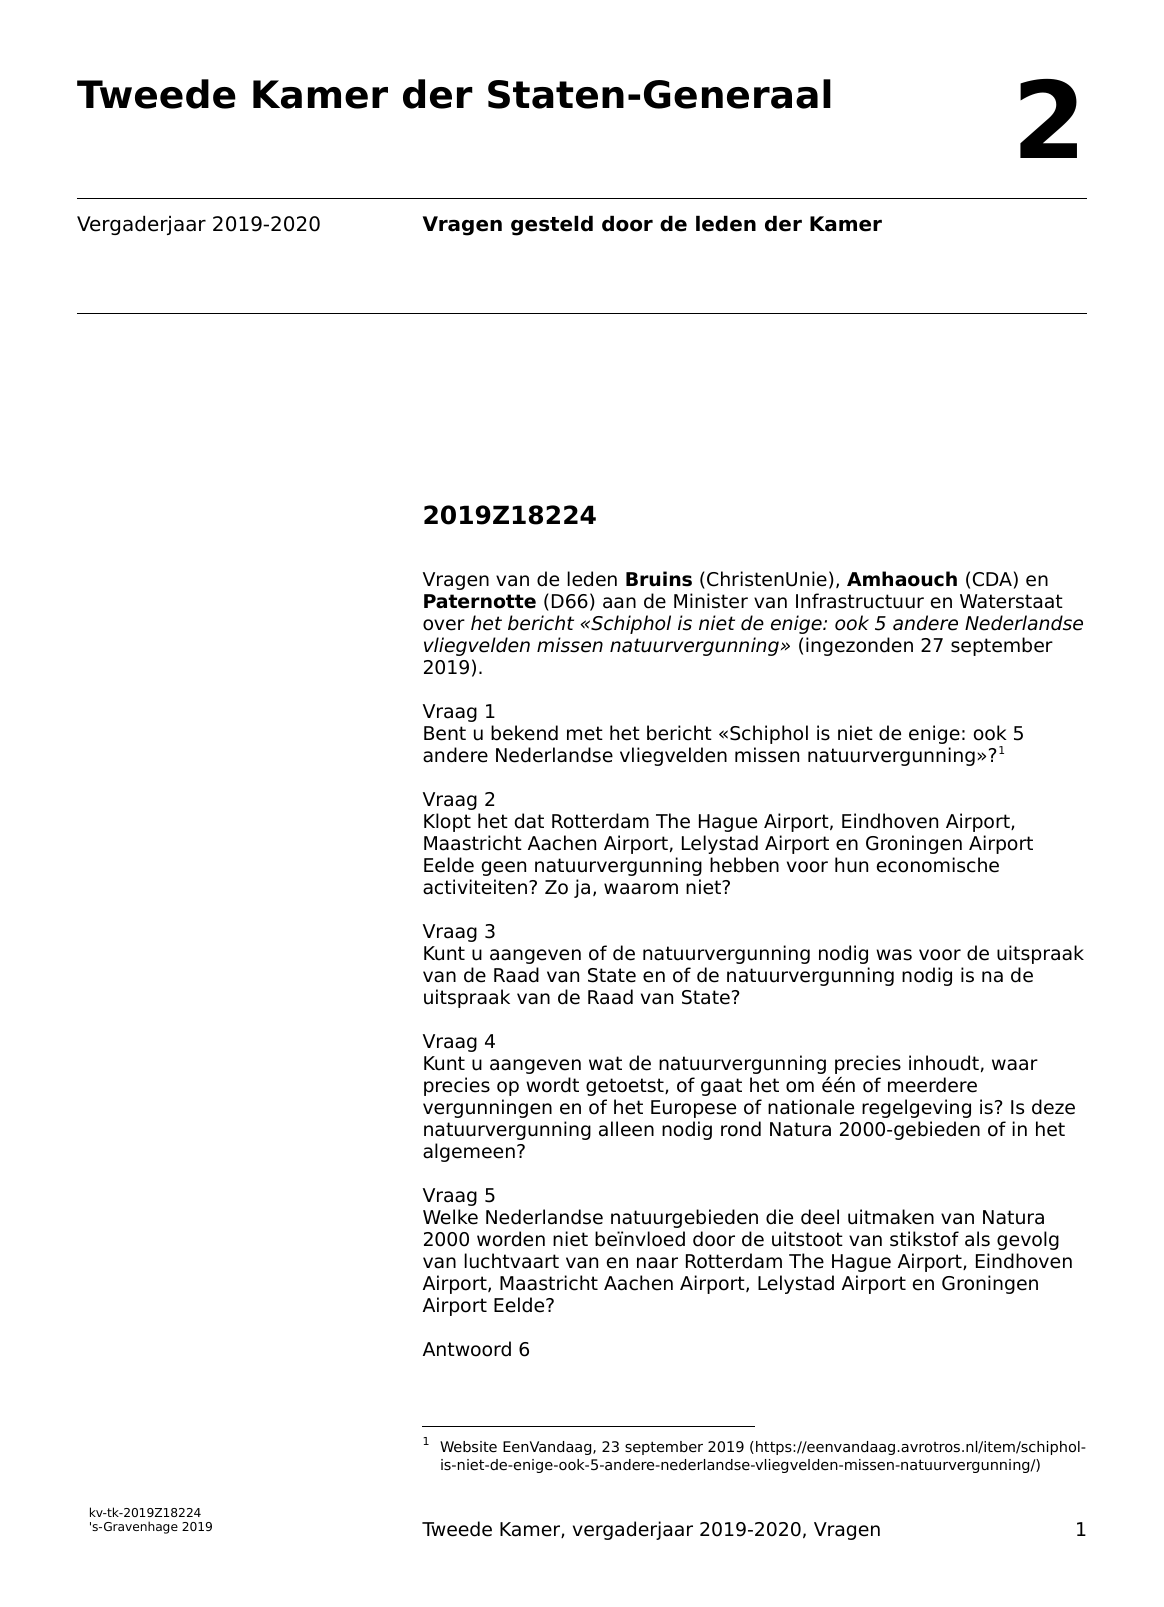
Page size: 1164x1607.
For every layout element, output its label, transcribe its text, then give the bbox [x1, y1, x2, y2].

text Vraag 2 [422, 789, 1087, 811]
text Welke Nederlandse natuurgebieden die deel uitmaken van Natura 2000 worden niet beïnvloed door de uitstoot van stikstof als gevolg van luchtvaart van en naar Rotterdam The Hague Airport, Eindhoven Airport, Maastricht Aachen Airport, Lelystad Airport en Groningen Airport Eelde? [422, 1207, 1087, 1317]
text kv-tk-2019Z18224 [88, 1506, 323, 1520]
text 2019Z18224 [422, 501, 1087, 531]
text Vraag 1 [422, 701, 1087, 723]
text Website EenVandaag, 23 september 2019 (https://eenvandaag.avrotros.nl/item/schiphol-is-niet-de-enige-ook-5-andere-nederlandse-vliegvelden-missen-natuurvergunning/) [422, 1435, 1087, 1474]
text Kunt u aangeven of de natuurvergunning nodig was voor de uitspraak van de Raad van State en of de natuurvergunning nodig is na de uitspraak van de Raad van State? [422, 943, 1087, 1009]
table_header 2 [886, 59, 1087, 198]
text Bent u bekend met het bericht «Schiphol is niet de enige: ook 5 andere Nederlandse vliegvelden missen natuurvergunning»? [422, 723, 1087, 767]
table_cell Vragen gesteld door de leden der Kamer [422, 199, 1087, 313]
text 's-Gravenhage 2019 [88, 1520, 323, 1534]
text Antwoord 6 [422, 1339, 1087, 1361]
table_header Tweede Kamer der Staten-Generaal [77, 59, 886, 198]
text Vragen van de leden Bruins (ChristenUnie), Amhaouch (CDA) en Paternotte (D66) aan de Minister van Infrastructuur en Waterstaat over het bericht «Schiphol is niet de enige: ook 5 andere Nederlandse vliegvelden missen natuurvergunning» (ingezonden 27 september 2019). [422, 569, 1087, 679]
table_cell Vergaderjaar 2019-2020 [77, 199, 422, 313]
text Vraag 3 [422, 921, 1087, 943]
text Kunt u aangeven wat de natuurvergunning precies inhoudt, waar precies op wordt getoetst, of gaat het om één of meerdere vergunningen en of het Europese of nationale regelgeving is? Is deze natuurvergunning alleen nodig rond Natura 2000-gebieden of in het algemeen? [422, 1053, 1087, 1163]
text Vraag 4 [422, 1031, 1087, 1053]
text Vraag 5 [422, 1185, 1087, 1207]
text Klopt het dat Rotterdam The Hague Airport, Eindhoven Airport, Maastricht Aachen Airport, Lelystad Airport en Groningen Airport Eelde geen natuurvergunning hebben voor hun economische activiteiten? Zo ja, waarom niet? [422, 811, 1087, 899]
